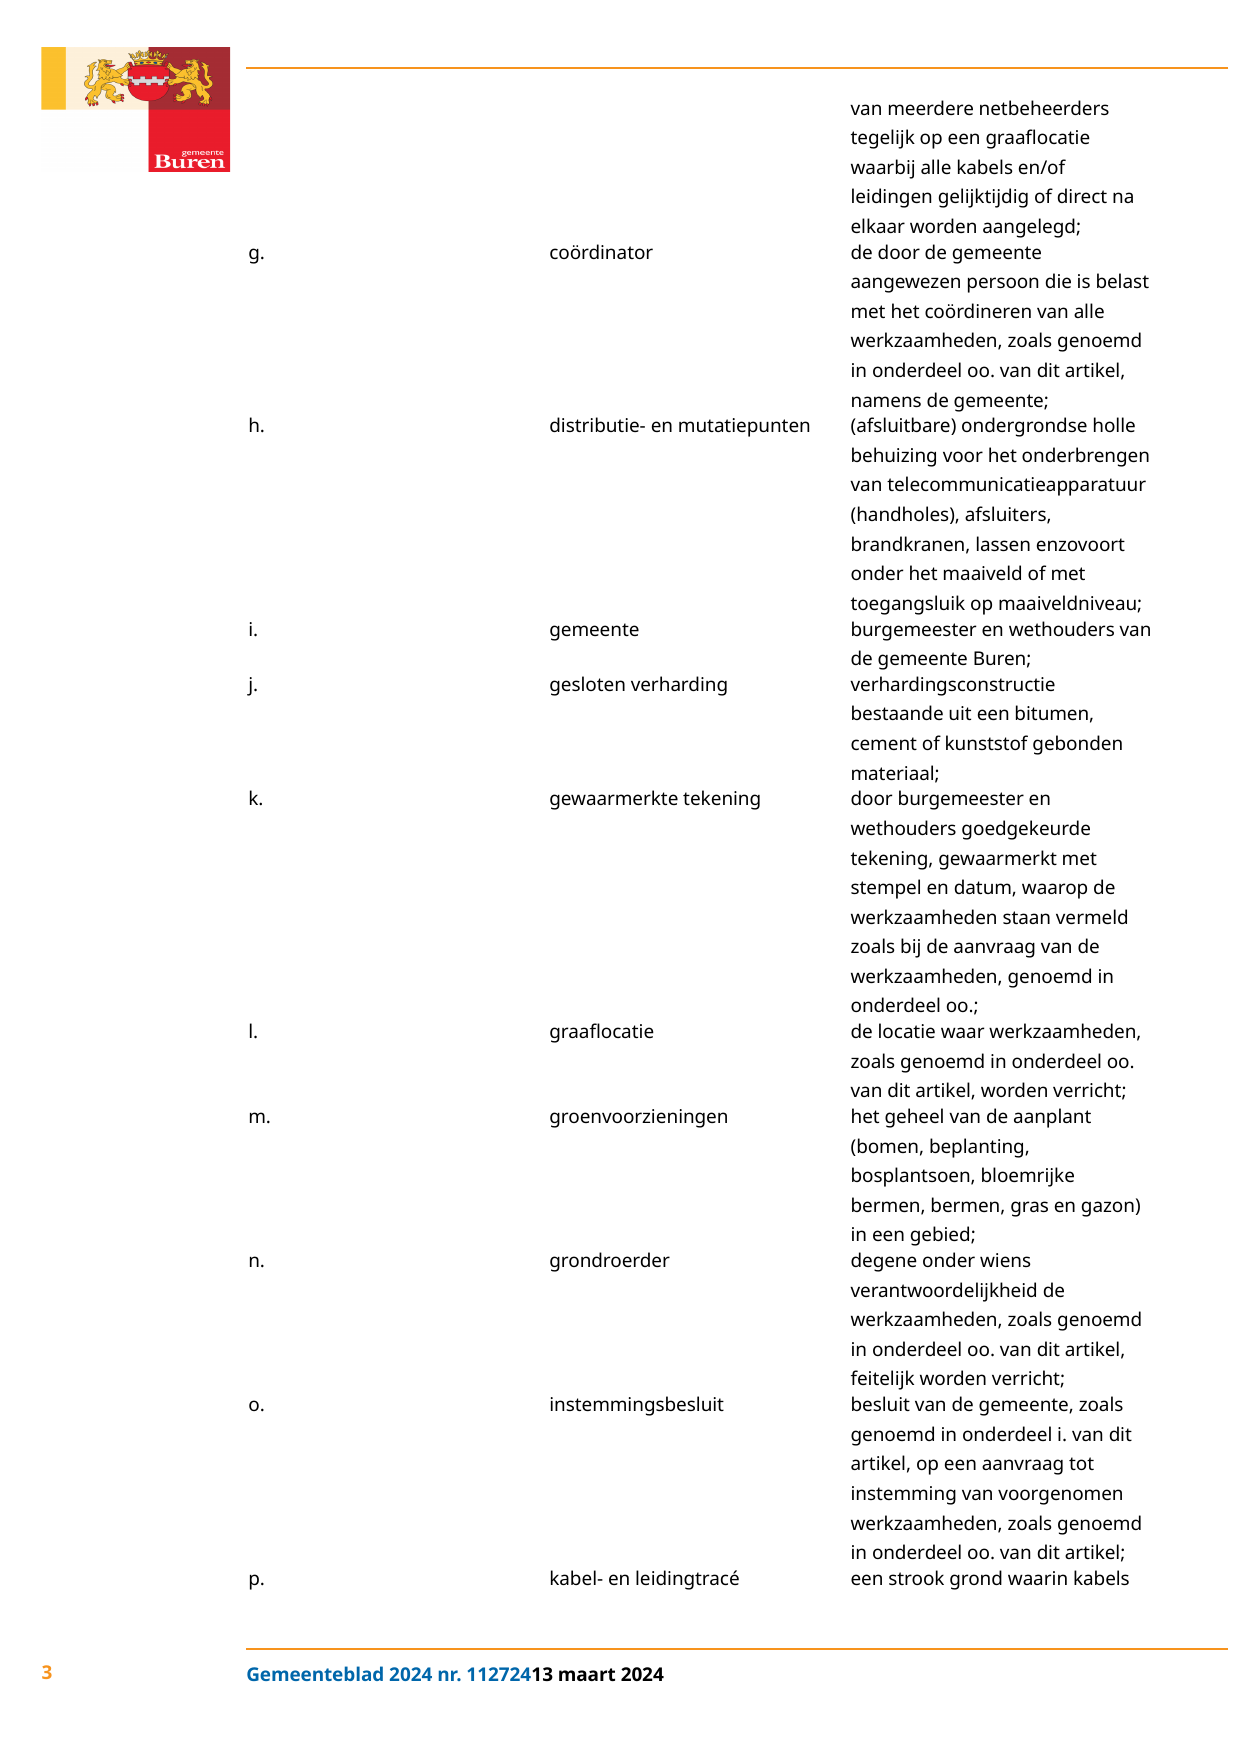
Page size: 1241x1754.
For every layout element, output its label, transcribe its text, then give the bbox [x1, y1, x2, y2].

table_cell [248, 1565, 549, 1591]
table_cell de door de gemeente aangewezen persoon die is belast met het coördineren van alle werkzaamheden, zoals genoemd in onderdeel oo. van dit artikel, namens de gemeente; [850, 239, 1152, 412]
table_cell grondroerder [549, 1247, 850, 1391]
table_cell [248, 95, 549, 239]
table_cell degene onder wiens verantwoordelijkheid de werkzaamheden, zoals genoemd in onderdeel oo. van dit artikel, feitelijk worden verricht; [850, 1247, 1152, 1391]
table_cell het geheel van de aanplant (bomen, beplanting, bosplantsoen, bloemrijke bermen, bermen, gras en gazon) in een gebied; [850, 1103, 1152, 1247]
table_cell instemmingsbesluit [549, 1391, 850, 1565]
table_cell groenvoorzieningen [549, 1103, 850, 1247]
table_cell [248, 616, 549, 671]
table_cell coördinator [549, 239, 850, 412]
table_cell de locatie waar werkzaamheden, zoals genoemd in onderdeel oo. van dit artikel, worden verricht; [850, 1018, 1152, 1103]
table_cell distributie- en mutatiepunten [549, 413, 850, 616]
table_cell [248, 239, 549, 412]
table_cell besluit van de gemeente, zoals genoemd in onderdeel i. van dit artikel, op een aanvraag tot instemming van voorgenomen werkzaamheden, zoals genoemd in onderdeel oo. van dit artikel; [850, 1391, 1152, 1565]
table_cell een strook grond waarin kabels [850, 1565, 1152, 1591]
table_cell door burgemeester en wethouders goedgekeurde tekening, gewaarmerkt met stempel en datum, waarop de werkzaamheden staan vermeld zoals bij de aanvraag van de werkzaamheden, genoemd in onderdeel oo.; [850, 786, 1152, 1018]
table_cell [248, 1018, 549, 1103]
table_cell [248, 413, 549, 616]
table_cell gewaarmerkte tekening [549, 786, 850, 1018]
table_cell [248, 1391, 549, 1565]
table_cell [248, 1103, 549, 1247]
table_cell gemeente [549, 616, 850, 671]
table_cell [248, 786, 549, 1018]
table_cell kabel- en leidingtracé [549, 1565, 850, 1591]
table_cell graaflocatie [549, 1018, 850, 1103]
table_cell van meerdere netbeheerders tegelijk op een graaflocatie waarbij alle kabels en/of leidingen gelijktijdig of direct na elkaar worden aangelegd; [850, 95, 1152, 239]
table_cell [549, 95, 850, 239]
table_cell verhardingsconstructie bestaande uit een bitumen, cement of kunststof gebonden materiaal; [850, 671, 1152, 786]
table_cell [248, 671, 549, 786]
table_cell gesloten verharding [549, 671, 850, 786]
table_cell burgemeester en wethouders van de gemeente Buren; [850, 616, 1152, 671]
table_cell [248, 1247, 549, 1391]
table_cell (afsluitbare) ondergrondse holle behuizing voor het onderbrengen van telecommunicatieapparatuur (handholes), afsluiters, brandkranen, lassen enzovoort onder het maaiveld of met toegangsluik op maaiveldniveau; [850, 413, 1152, 616]
picture [41, 47, 231, 172]
